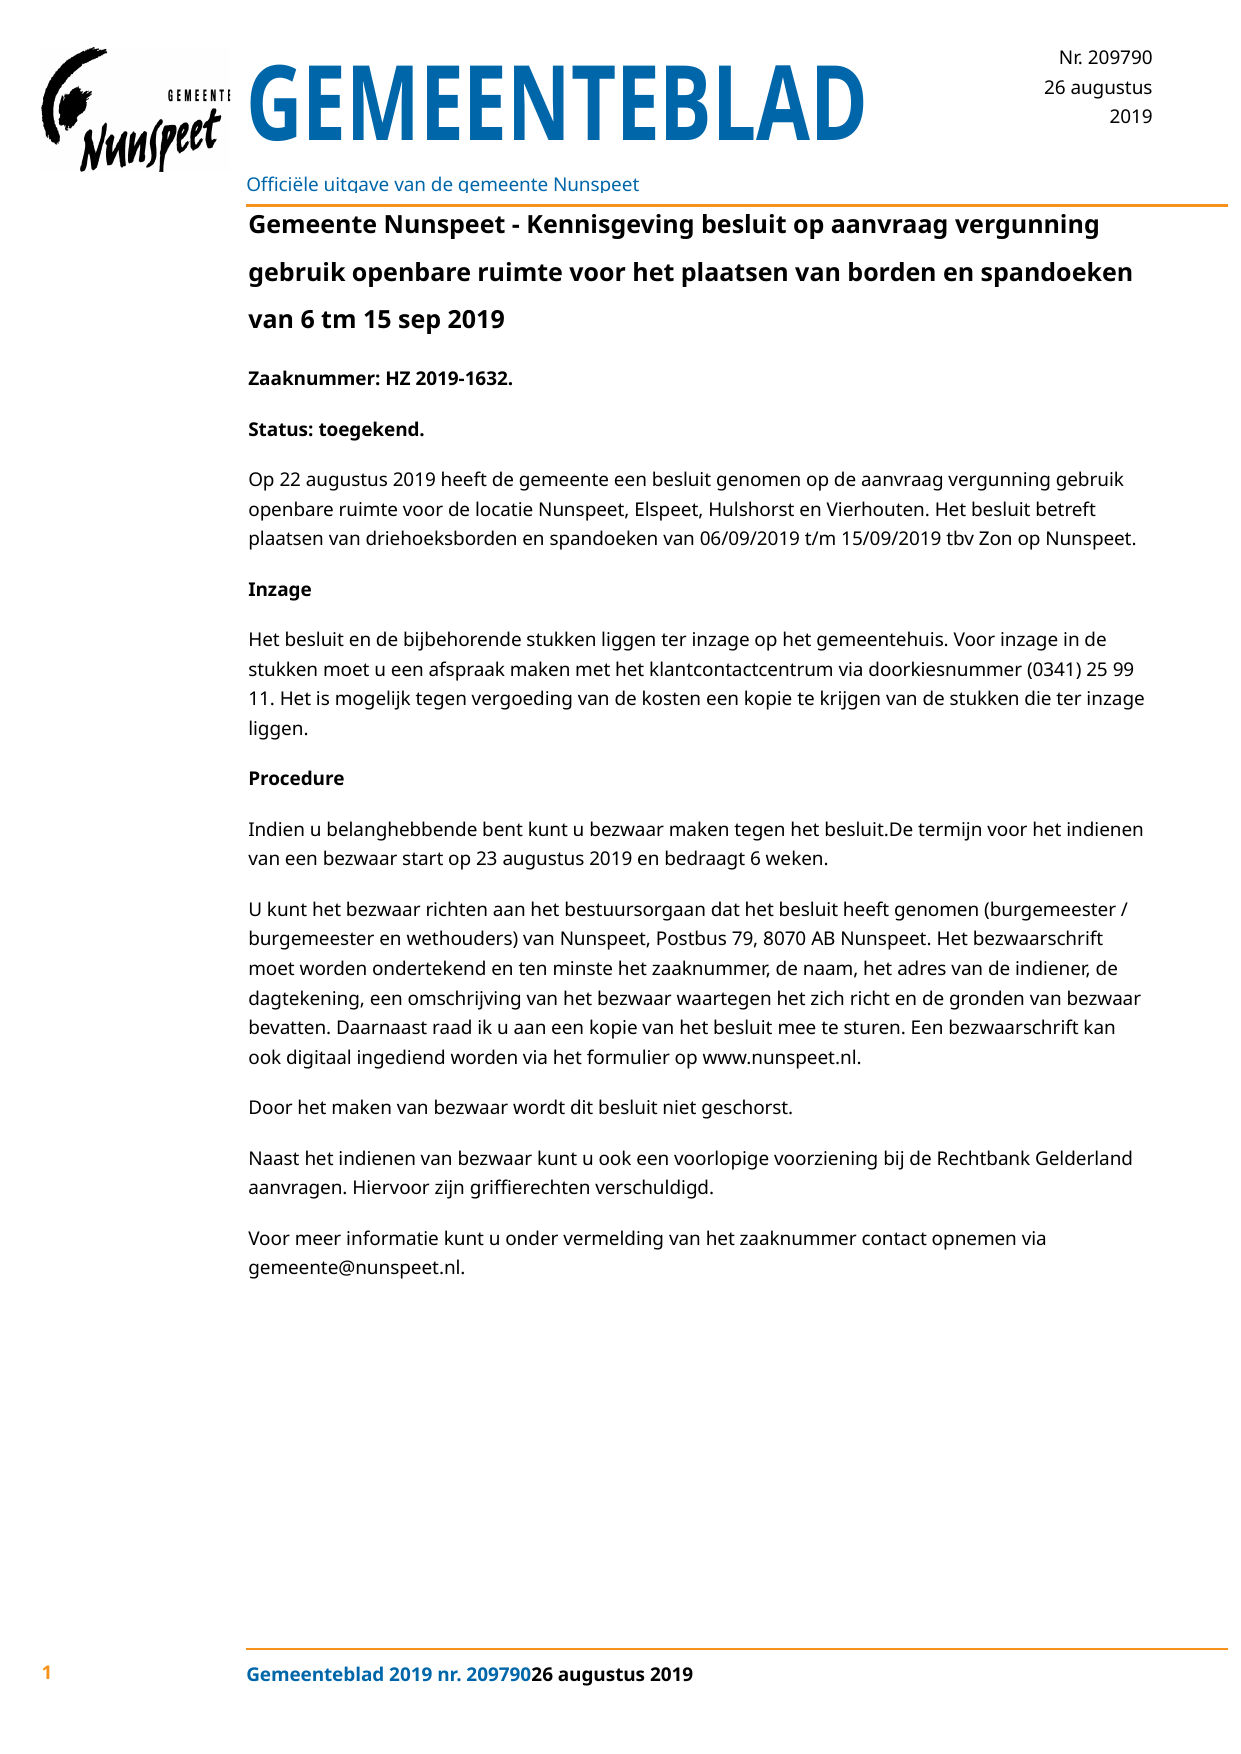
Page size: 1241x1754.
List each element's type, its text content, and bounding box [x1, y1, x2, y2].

picture [41, 47, 231, 172]
text Door het maken van bezwaar wordt dit besluit niet geschorst. [248, 1094, 1152, 1120]
text Voor meer informatie kunt u onder vermelding van het zaaknummer contact opnemen via gemeente@nunspeet.nl. [248, 1225, 1152, 1280]
text Zaaknummer: HZ 2019-1632. [248, 366, 1152, 391]
text Gemeente Nunspeet - Kennisgeving besluit op aanvraag vergunning gebruik openbare ruimte voor het plaatsen van borden en spandoeken van 6 tm 15 sep 2019 [248, 207, 1152, 336]
text Op 22 augustus 2019 heeft de gemeente een besluit genomen op de aanvraag vergunning gebruik openbare ruimte voor de locatie Nunspeet, Elspeet, Hulshorst en Vierhouten. Het besluit betreft plaatsen van driehoeksborden en spandoeken van 06/09/2019 t/m 15/09/2019 tbv Zon op Nunspeet. [248, 466, 1152, 551]
text Indien u belanghebbende bent kunt u bezwaar maken tegen het besluit.De termijn voor het indienen van een bezwaar start op 23 augustus 2019 en bedraagt 6 weken. [248, 816, 1152, 871]
text Procedure [248, 766, 1152, 791]
text Inzage [248, 576, 1152, 602]
text Het besluit en de bijbehorende stukken liggen ter inzage op het gemeentehuis. Voor inzage in de stukken moet u een afspraak maken met het klantcontactcentrum via doorkiesnummer (0341) 25 99 11. Het is mogelijk tegen vergoeding van de kosten een kopie te krijgen van de stukken die ter inzage liggen. [248, 626, 1152, 741]
text Status: toegekend. [248, 416, 1152, 442]
text U kunt het bezwaar richten aan het bestuursorgaan dat het besluit heeft genomen (burgemeester / burgemeester en wethouders) van Nunspeet, Postbus 79, 8070 AB Nunspeet. Het bezwaarschrift moet worden ondertekend en ten minste het zaaknummer, de naam, het adres van de indiener, de dagtekening, een omschrijving van het bezwaar waartegen het zich richt en de gronden van bezwaar bevatten. Daarnaast raad ik u aan een kopie van het besluit mee te sturen. Een bezwaarschrift kan ook digitaal ingediend worden via het formulier op www.nunspeet.nl. [248, 896, 1152, 1069]
text Naast het indienen van bezwaar kunt u ook een voorlopige voorziening bij de Rechtbank Gelderland aanvragen. Hiervoor zijn griffierechten verschuldigd. [248, 1145, 1152, 1200]
